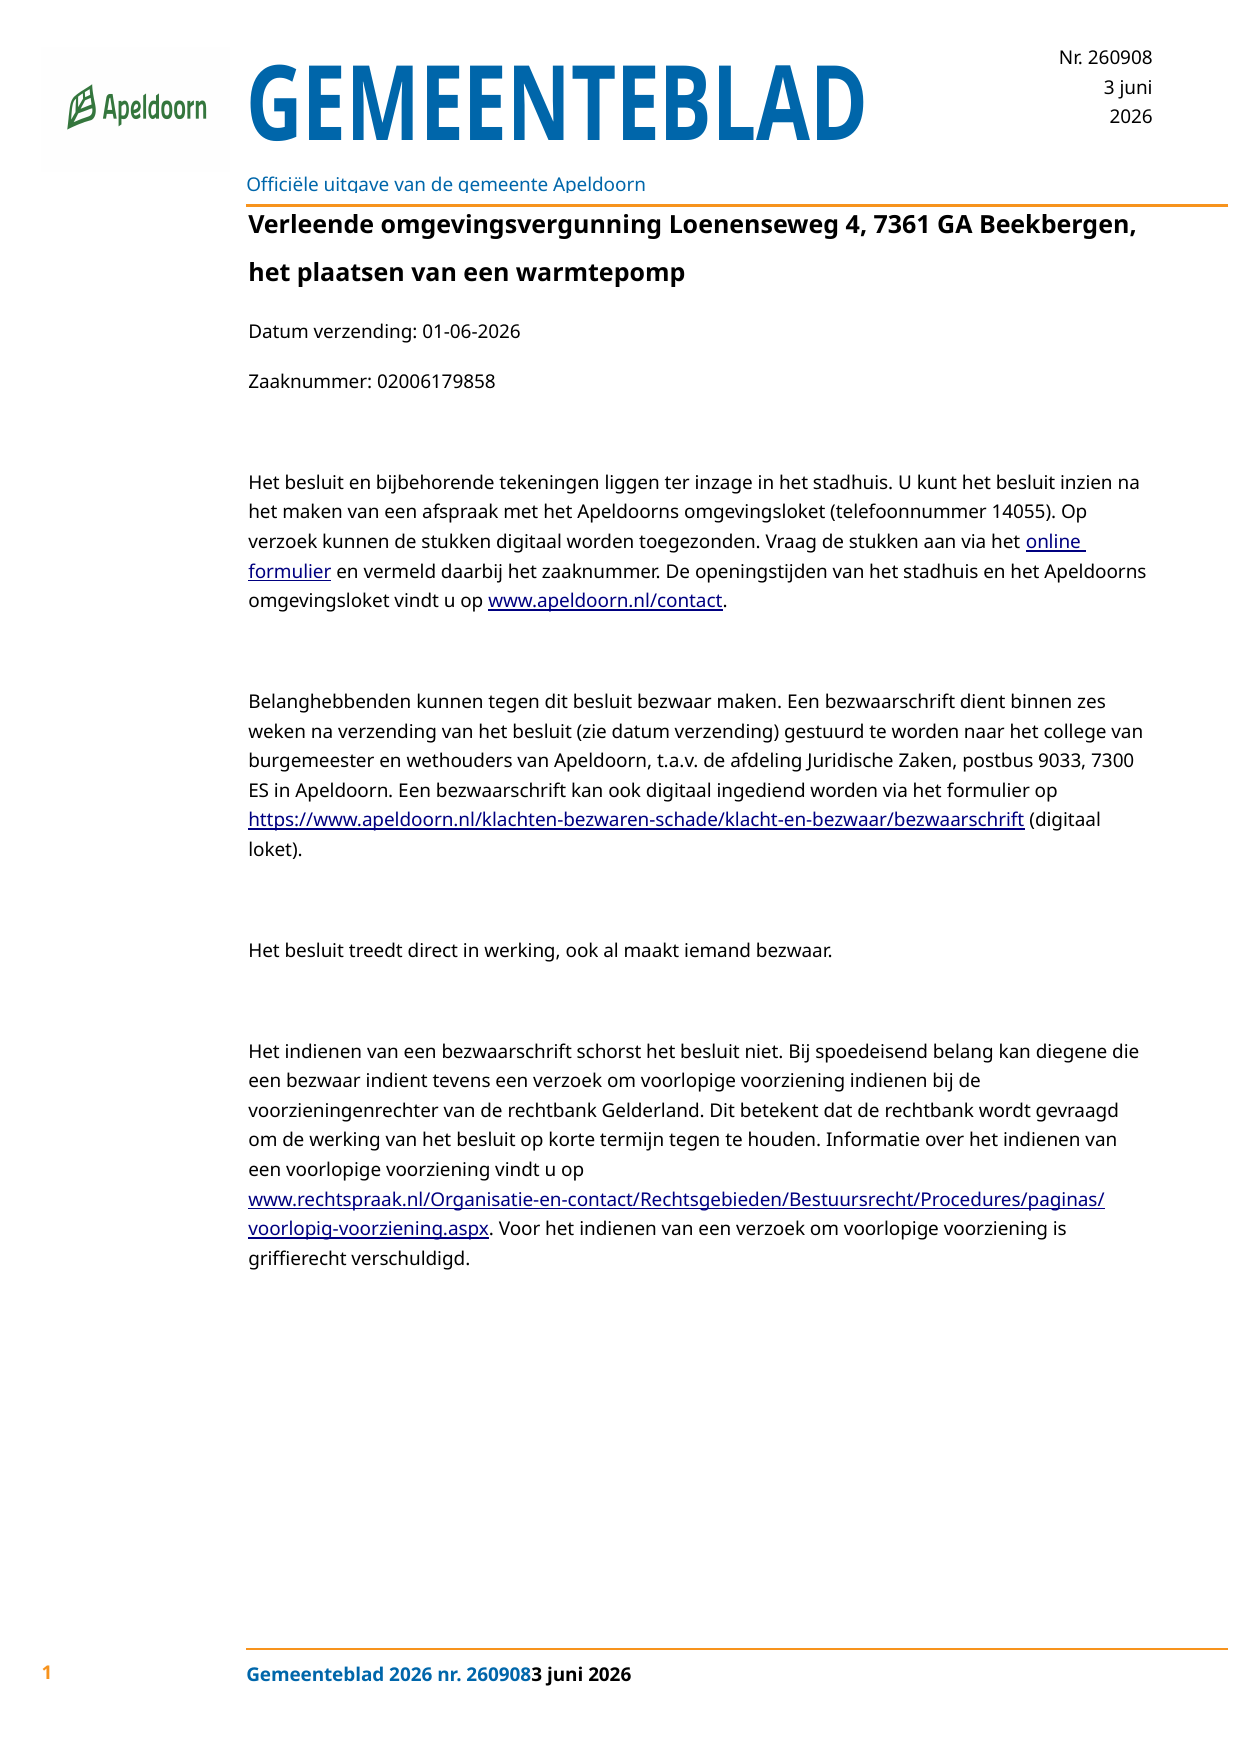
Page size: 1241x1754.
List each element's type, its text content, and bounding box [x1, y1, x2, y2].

text Belanghebbenden kunnen tegen dit besluit bezwaar maken. Een bezwaarschrift dient binnen zes weken na verzending van het besluit (zie datum verzending) gestuurd te worden naar het college van burgemeester en wethouders van Apeldoorn, t.a.v. de afdeling Juridische Zaken, postbus 9033, 7300 ES in Apeldoorn. Een bezwaarschrift kan ook digitaal ingediend worden via het formulier op https://www.apeldoorn.nl/klachten-bezwaren-schade/klacht-en-bezwaar/bezwaarschrift (digitaal loket). [248, 688, 1152, 862]
text Het besluit en bijbehorende tekeningen liggen ter inzage in het stadhuis. U kunt het besluit inzien na het maken van een afspraak met het Apeldoorns omgevingsloket (telefoonnummer 14055). Op verzoek kunnen de stukken digitaal worden toegezonden. Vraag de stukken aan via het online formulier en vermeld daarbij het zaaknummer. De openingstijden van het stadhuis en het Apeldoorns omgevingsloket vindt u op www.apeldoorn.nl/contact. [248, 469, 1152, 613]
picture [41, 47, 231, 172]
text Het indienen van een bezwaarschrift schorst het besluit niet. Bij spoedeisend belang kan diegene die een bezwaar indient tevens een verzoek om voorlopige voorziening indienen bij de voorzieningenrechter van de rechtbank Gelderland. Dit betekent dat de rechtbank wordt gevraagd om de werking van het besluit op korte termijn tegen te houden. Informatie over het indienen van een voorlopige voorziening vindt u op www.rechtspraak.nl/Organisatie-en-contact/Rechtsgebieden/Bestuursrecht/Procedures/paginas/voorlopig-voorziening.aspx. Voor het indienen van een verzoek om voorlopige voorziening is griffierecht verschuldigd. [248, 1038, 1152, 1271]
text Verleende omgevingsvergunning Loenenseweg 4, 7361 GA Beekbergen, het plaatsen van een warmtepomp [248, 207, 1152, 288]
text Datum verzending: 01-06-2026 [248, 318, 1152, 344]
text Het besluit treedt direct in werking, ook al maakt iemand bezwaar. [248, 937, 1152, 963]
text Zaaknummer: 02006179858 [248, 368, 1152, 394]
